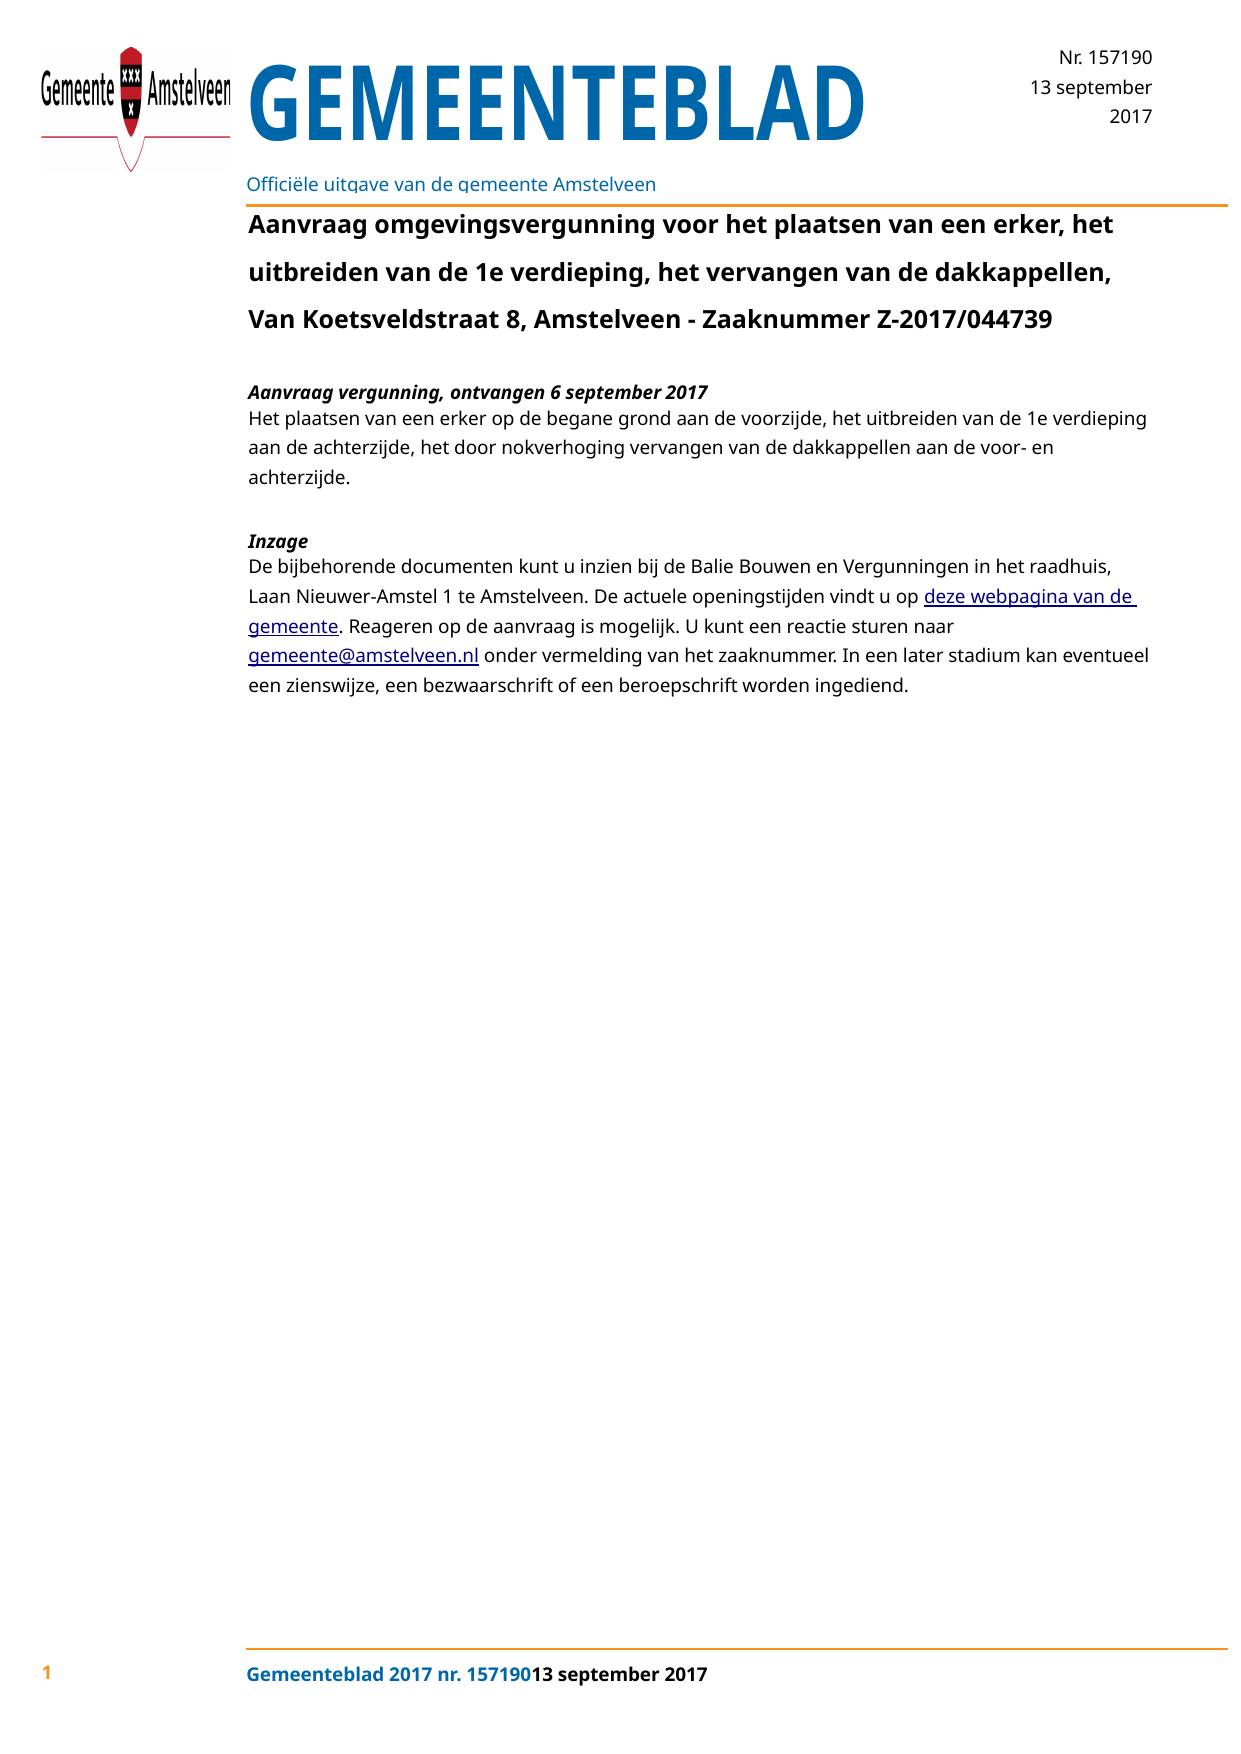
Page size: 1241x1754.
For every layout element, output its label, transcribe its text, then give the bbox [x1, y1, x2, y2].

text Inzage [248, 528, 1152, 554]
picture [41, 47, 231, 172]
text Aanvraag vergunning, ontvangen 6 september 2017 [248, 379, 1152, 405]
text Aanvraag omgevingsvergunning voor het plaatsen van een erker, het uitbreiden van de 1e verdieping, het vervangen van de dakkappellen, Van Koetsveldstraat 8, Amstelveen - Zaaknummer Z-2017/044739 [248, 207, 1152, 336]
text Het plaatsen van een erker op de begane grond aan de voorzijde, het uitbreiden van de 1e verdieping aan de achterzijde, het door nokverhoging vervangen van de dakkappellen aan de voor- en achterzijde. [248, 405, 1152, 490]
text De bijbehorende documenten kunt u inzien bij de Balie Bouwen en Vergunningen in het raadhuis, Laan Nieuwer-Amstel 1 te Amstelveen. De actuele openingstijden vindt u op deze webpagina van de gemeente. Reageren op de aanvraag is mogelijk. U kunt een reactie sturen naar gemeente@amstelveen.nl onder vermelding van het zaaknummer. In een later stadium kan eventueel een zienswijze, een bezwaarschrift of een beroepschrift worden ingediend. [248, 554, 1152, 698]
